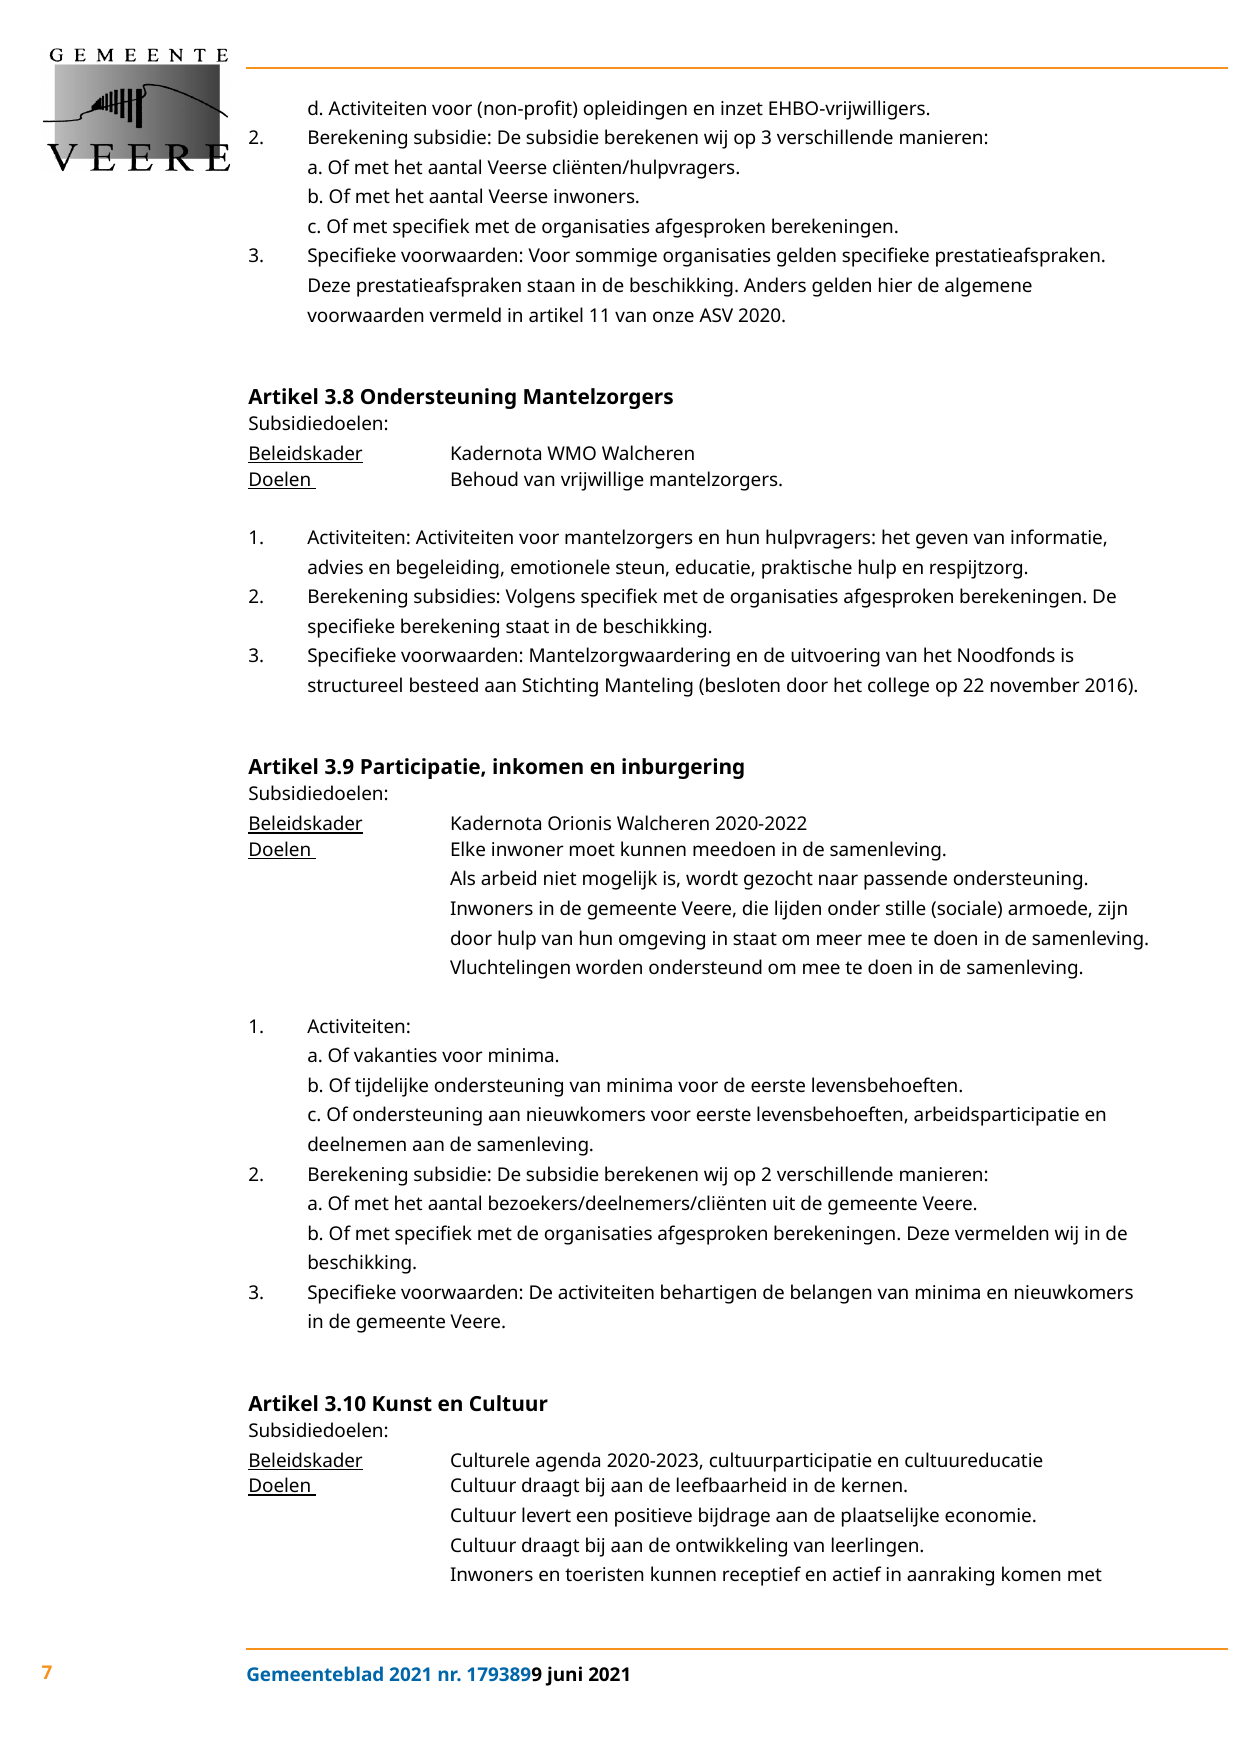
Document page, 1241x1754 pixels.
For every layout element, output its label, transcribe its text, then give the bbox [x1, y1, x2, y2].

table_cell Cultuur draagt bij aan de leefbaarheid in de kernen. Cultuur levert een positieve bijdrage aan de plaatselijke economie. Cultuur draagt bij aan de ontwikkeling van leerlingen. Inwoners en toeristen kunnen receptief en actief in aanraking komen met [450, 1473, 1152, 1587]
list Berekening subsidie: De subsidie berekenen wij op 2 verschillende manieren: [248, 1161, 1152, 1187]
table_cell Doelen [248, 1473, 450, 1587]
table_header Kadernota WMO Walcheren [450, 440, 1152, 466]
text Subsidiedoelen: [248, 410, 1152, 436]
list Specifieke voorwaarden: Mantelzorgwaardering en de uitvoering van het Noodfonds is structureel besteed aan Stichting Manteling (besloten door het college op 22 november 2016). [248, 643, 1152, 698]
text Artikel 3.9 Participatie, inkomen en inburgering [248, 752, 1152, 781]
table_cell Doelen [248, 466, 450, 491]
list Activiteiten: Activiteiten voor mantelzorgers en hun hulpvragers: het geven van informatie, advies en begeleiding, emotionele steun, educatie, praktische hulp en respijtzorg. [248, 524, 1152, 579]
list a. Of vakanties voor minima. [248, 1042, 1152, 1068]
list a. Of met het aantal bezoekers/deelnemers/cliënten uit de gemeente Veere. [248, 1190, 1152, 1216]
table_cell Elke inwoner moet kunnen meedoen in de samenleving. Als arbeid niet mogelijk is, wordt gezocht naar passende ondersteuning. Inwoners in de gemeente Veere, die lijden onder stille (sociale) armoede, zijn door hulp van hun omgeving in staat om meer mee te doen in de samenleving. Vluchtelingen worden ondersteund om mee te doen in de samenleving. [450, 836, 1152, 980]
table_header Kadernota Orionis Walcheren 2020-2022 [450, 810, 1152, 836]
list b. Of met het aantal Veerse inwoners. [248, 183, 1152, 209]
list c. Of ondersteuning aan nieuwkomers voor eerste levensbehoeften, arbeidsparticipatie en deelnemen aan de samenleving. [248, 1102, 1152, 1157]
list Berekening subsidies: Volgens specifiek met de organisaties afgesproken berekeningen. De specifieke berekening staat in de beschikking. [248, 583, 1152, 639]
text Subsidiedoelen: [248, 1417, 1152, 1443]
list d. Activiteiten voor (non-profit) opleidingen en inzet EHBO-vrijwilligers. [248, 95, 1152, 121]
text Artikel 3.8 Ondersteuning Mantelzorgers [248, 382, 1152, 410]
list c. Of met specifiek met de organisaties afgesproken berekeningen. [248, 213, 1152, 239]
table_header Beleidskader [248, 1447, 450, 1473]
picture [41, 47, 231, 172]
table_header Beleidskader [248, 440, 450, 466]
table_cell Behoud van vrijwillige mantelzorgers. [450, 466, 1152, 491]
table_cell Doelen [248, 836, 450, 980]
table_header Culturele agenda 2020-2023, cultuurparticipatie en cultuureducatie [450, 1447, 1152, 1473]
list Specifieke voorwaarden: Voor sommige organisaties gelden specifieke prestatieafspraken. Deze prestatieafspraken staan in de beschikking. Anders gelden hier de algemene voorwaarden vermeld in artikel 11 van onze ASV 2020. [248, 243, 1152, 328]
text Artikel 3.10 Kunst en Cultuur [248, 1389, 1152, 1417]
text Subsidiedoelen: [248, 781, 1152, 806]
list Specifieke voorwaarden: De activiteiten behartigen de belangen van minima en nieuwkomers in de gemeente Veere. [248, 1279, 1152, 1334]
list Berekening subsidie: De subsidie berekenen wij op 3 verschillende manieren: [248, 124, 1152, 150]
list b. Of tijdelijke ondersteuning van minima voor de eerste levensbehoeften. [248, 1072, 1152, 1098]
list a. Of met het aantal Veerse cliënten/hulpvragers. [248, 154, 1152, 180]
table_header Beleidskader [248, 810, 450, 836]
list b. Of met specifiek met de organisaties afgesproken berekeningen. Deze vermelden wij in de beschikking. [248, 1220, 1152, 1275]
list Activiteiten: [248, 1013, 1152, 1039]
